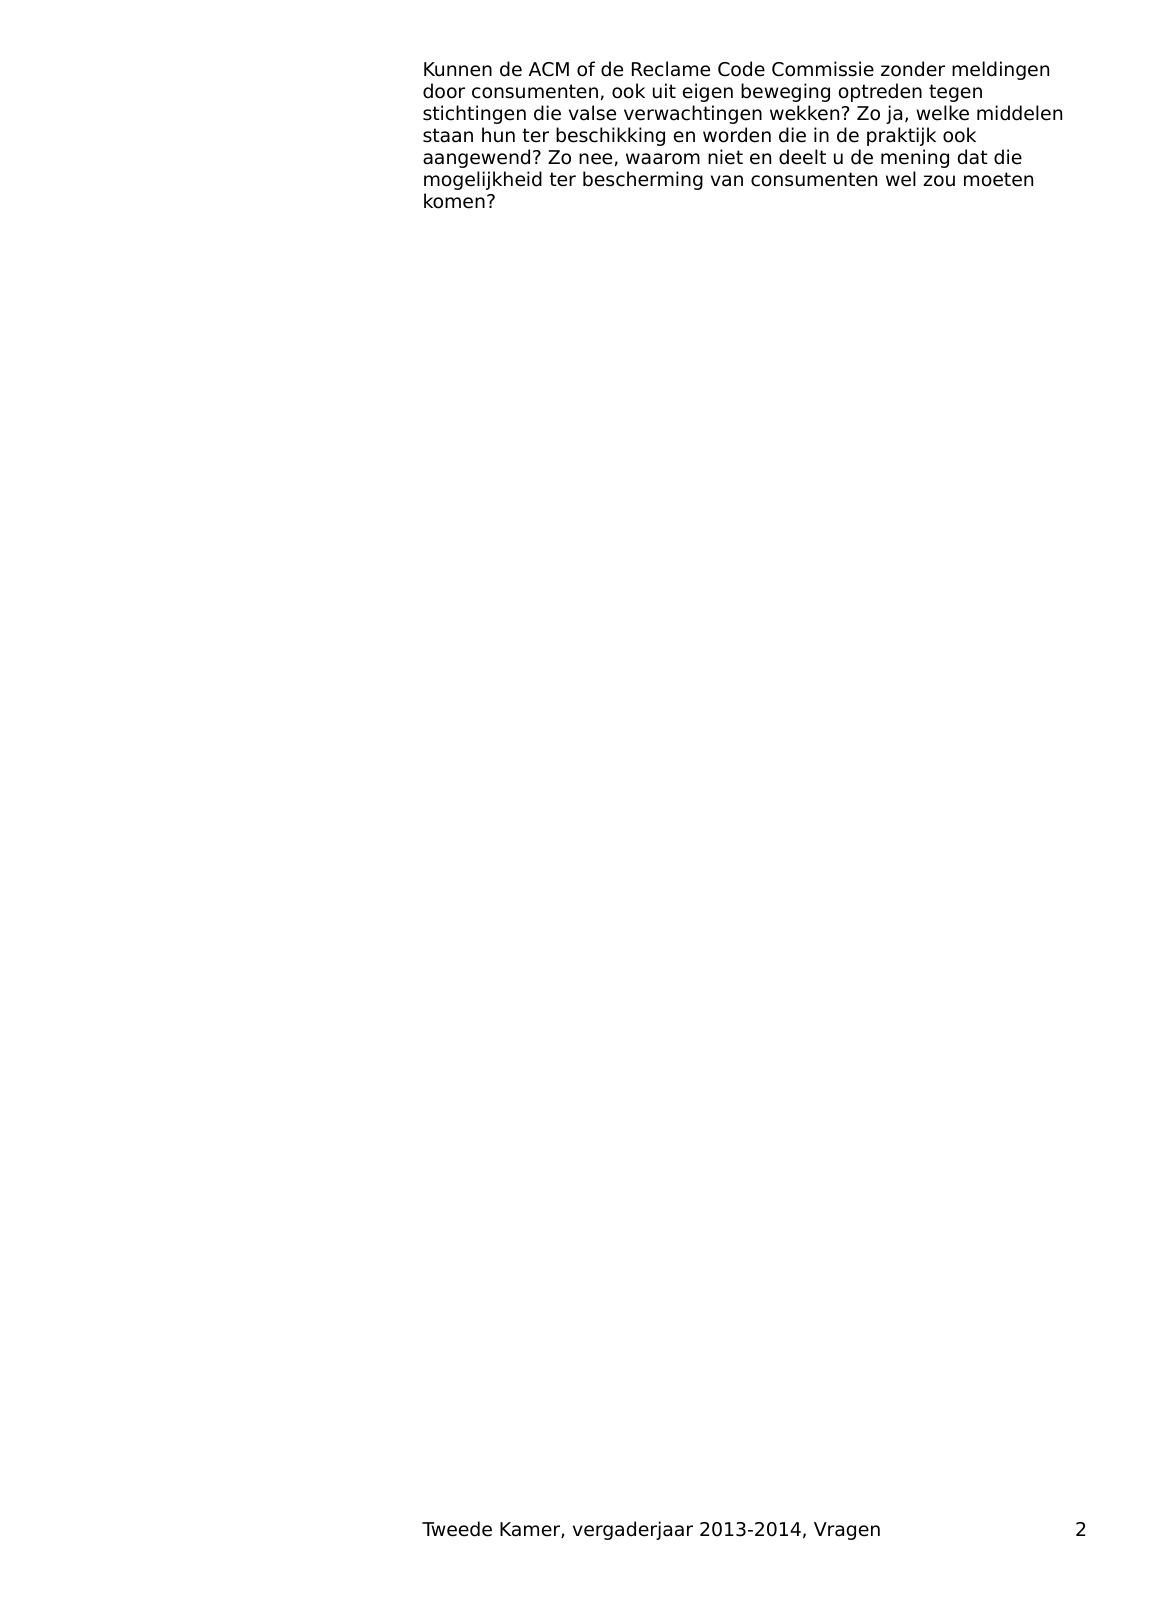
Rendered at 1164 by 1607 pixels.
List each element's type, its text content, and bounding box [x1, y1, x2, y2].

text Kunnen de ACM of de Reclame Code Commissie zonder meldingen door consumenten, ook uit eigen beweging optreden tegen stichtingen die valse verwachtingen wekken? Zo ja, welke middelen staan hun ter beschikking en worden die in de praktijk ook aangewend? Zo nee, waarom niet en deelt u de mening dat die mogelijkheid ter bescherming van consumenten wel zou moeten komen? [422, 59, 1087, 213]
